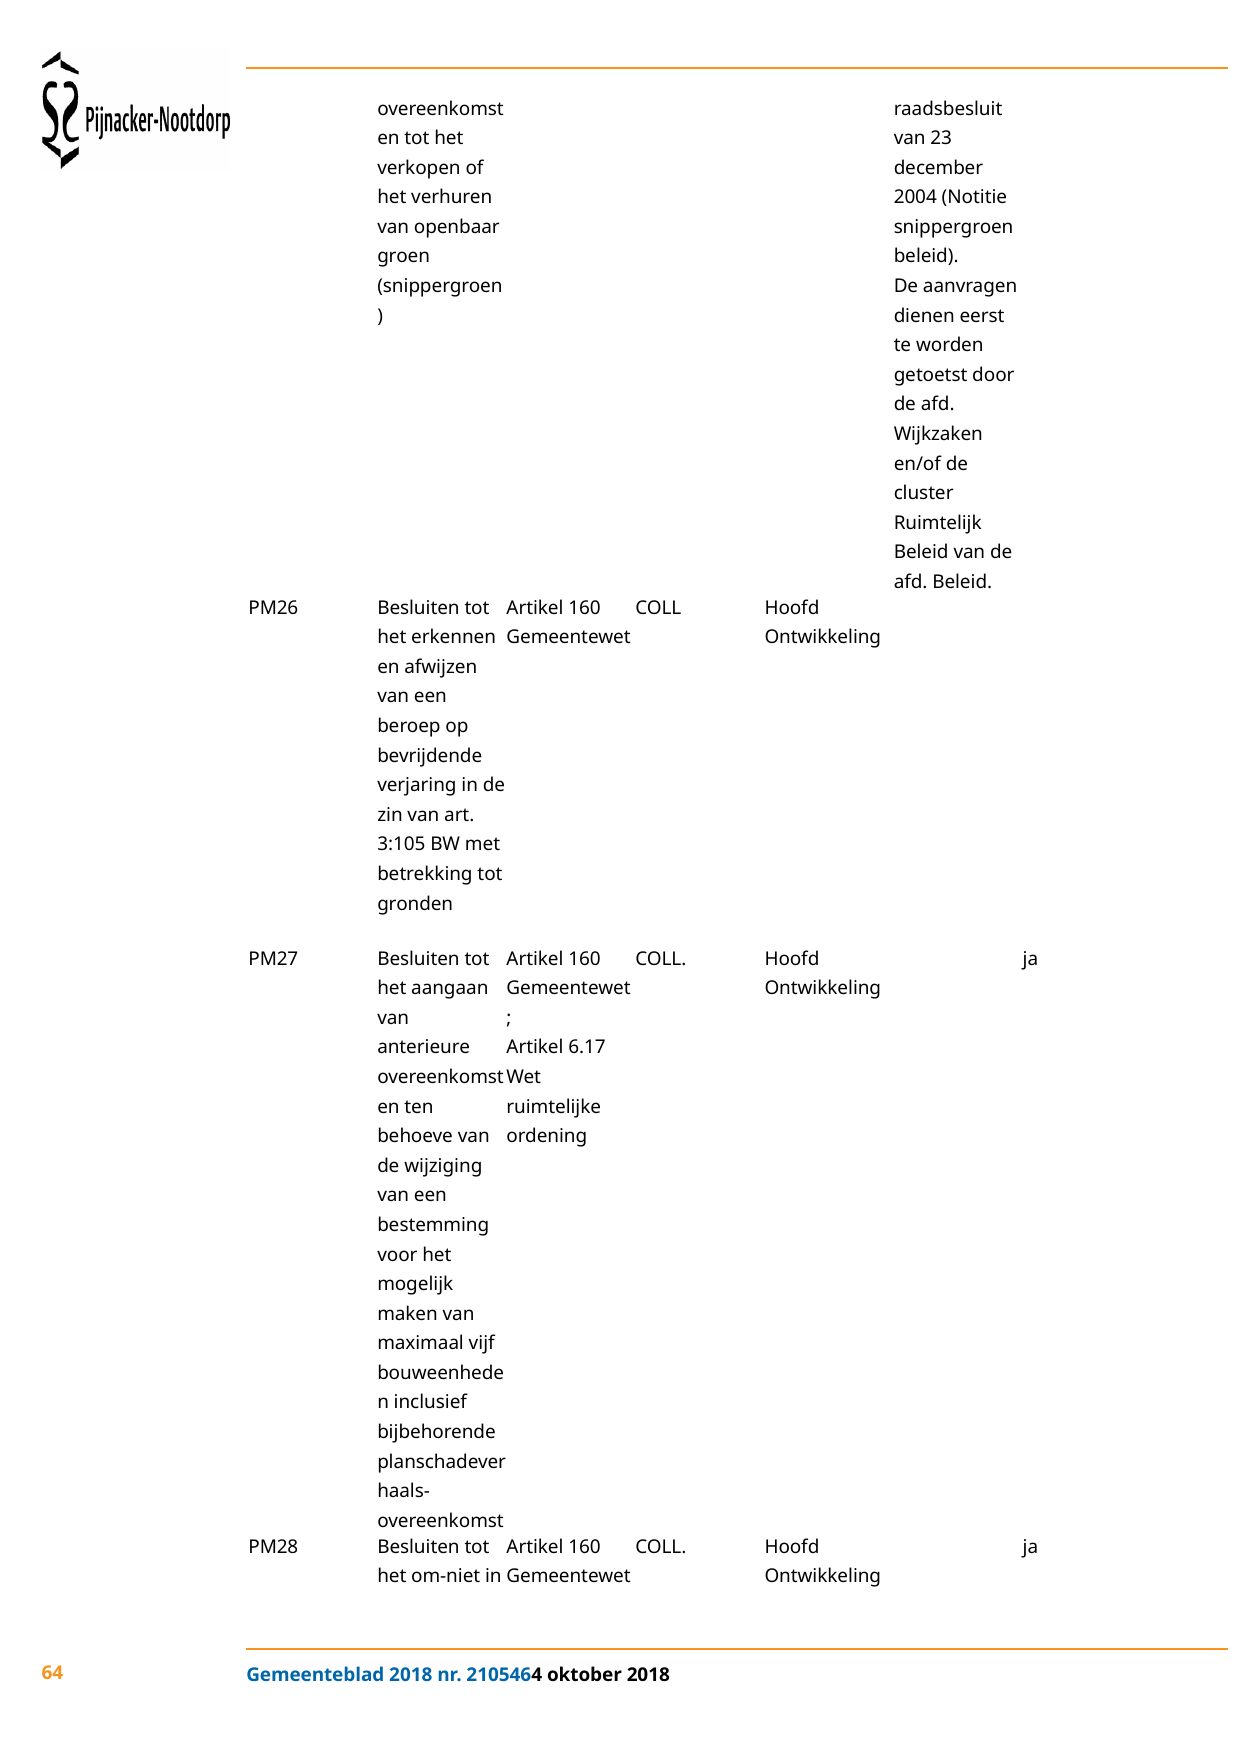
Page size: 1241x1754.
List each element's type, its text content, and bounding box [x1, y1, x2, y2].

table_cell [635, 95, 764, 594]
table_cell ja [1023, 1533, 1152, 1588]
table_cell [764, 95, 893, 594]
table_cell [506, 95, 635, 594]
table_cell Artikel 160 Gemeentewet; Artikel 6.17 Wet ruimtelijke ordening [506, 945, 635, 1533]
table_cell Artikel 160 Gemeentewet [506, 594, 635, 945]
table_cell COLL. [635, 1533, 764, 1588]
table_cell raadsbesluit van 23 december 2004 (Notitie snippergroenbeleid). De aanvragen dienen eerst te worden getoetst door de afd. Wijkzaken en/of de cluster Ruimtelijk Beleid van de afd. Beleid. [894, 95, 1022, 594]
table_cell [894, 945, 1022, 1533]
table_cell Hoofd Ontwikkeling [764, 945, 893, 1533]
table_cell COLL. [635, 945, 764, 1533]
table_cell Besluiten tot het om-niet in [377, 1533, 506, 1588]
table_cell [894, 1533, 1022, 1588]
picture [41, 47, 231, 172]
table_cell [894, 594, 1022, 945]
table_cell Artikel 160 Gemeentewet [506, 1533, 635, 1588]
table_cell PM26 [248, 594, 377, 945]
table_cell Besluiten tot het erkennen en afwijzen van een beroep op bevrijdende verjaring in de zin van art. 3:105 BW met betrekking tot gronden [377, 594, 506, 945]
table_cell [1023, 95, 1152, 594]
table_cell [248, 95, 377, 594]
table_cell ja [1023, 945, 1152, 1533]
table_cell PM27 [248, 945, 377, 1533]
table_cell Hoofd Ontwikkeling [764, 1533, 893, 1588]
table_cell overeenkomsten tot het verkopen of het verhuren van openbaar groen (snippergroen) [377, 95, 506, 594]
table_cell PM28 [248, 1533, 377, 1588]
table_cell [1023, 594, 1152, 945]
table_cell COLL [635, 594, 764, 945]
table_cell Hoofd Ontwikkeling [764, 594, 893, 945]
table_cell Besluiten tot het aangaan van anterieure overeenkomsten ten behoeve van de wijziging van een bestemming voor het mogelijk maken van maximaal vijf bouweenheden inclusief bijbehorende planschadeverhaals-overeenkomst [377, 945, 506, 1533]
